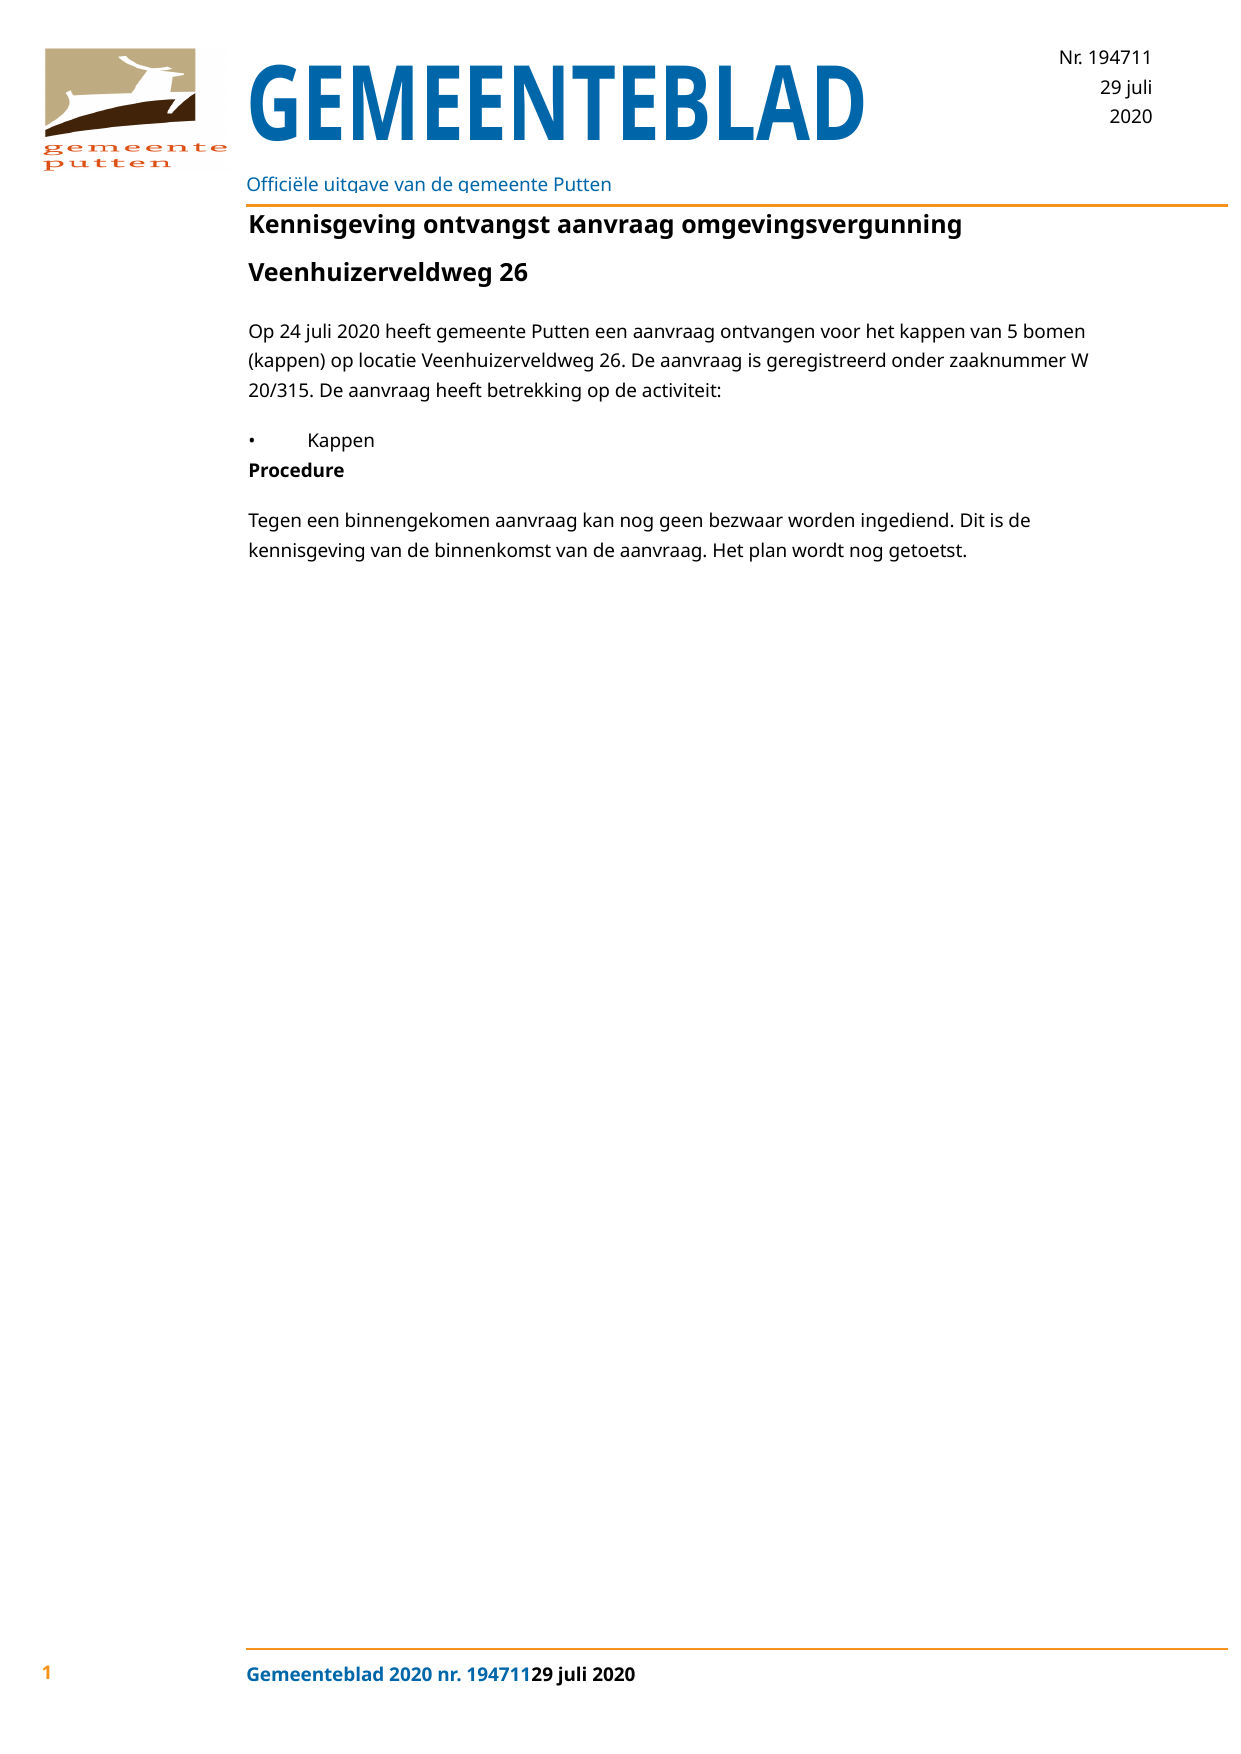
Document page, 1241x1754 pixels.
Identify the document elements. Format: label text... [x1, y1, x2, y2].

list Kappen [248, 427, 1152, 453]
text Tegen een binnengekomen aanvraag kan nog geen bezwaar worden ingediend. Dit is de kennisgeving van de binnenkomst van de aanvraag. Het plan wordt nog getoetst. [248, 507, 1152, 563]
text Kennisgeving ontvangst aanvraag omgevingsvergunning Veenhuizerveldweg 26 [248, 207, 1152, 288]
picture [41, 47, 231, 172]
text Op 24 juli 2020 heeft gemeente Putten een aanvraag ontvangen voor het kappen van 5 bomen (kappen) op locatie Veenhuizerveldweg 26. De aanvraag is geregistreerd onder zaaknummer W 20/315. De aanvraag heeft betrekking op de activiteit: [248, 318, 1152, 403]
text Procedure [248, 457, 1152, 483]
